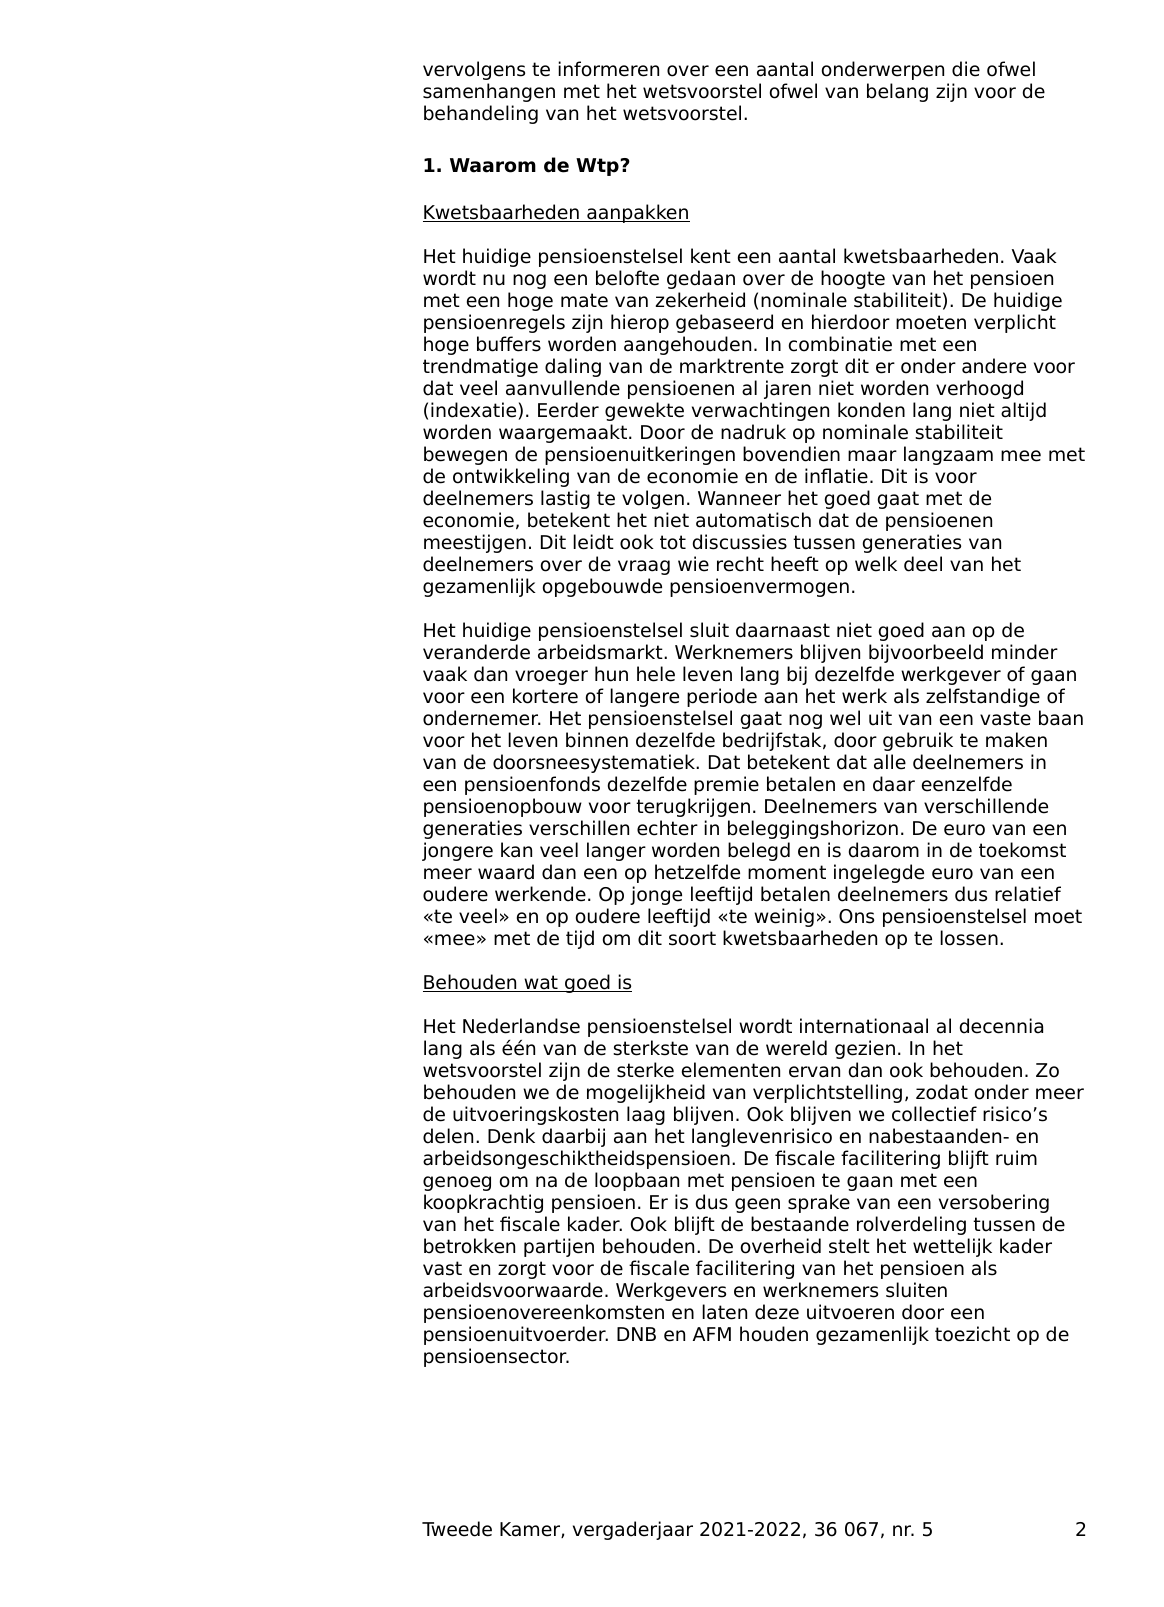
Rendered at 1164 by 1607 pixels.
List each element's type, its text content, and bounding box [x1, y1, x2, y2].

subtitle 1. Waarom de Wtp? [422, 155, 1087, 177]
text Het Nederlandse pensioenstelsel wordt internationaal al decennia lang als één van de sterkste van de wereld gezien. In het wetsvoorstel zijn de sterke elementen ervan dan ook behouden. Zo behouden we de mogelijkheid van verplichtstelling, zodat onder meer de uitvoeringskosten laag blijven. Ook blijven we collectief risico’s delen. Denk daarbij aan het langlevenrisico en nabestaanden- en arbeidsongeschiktheidspensioen. De fiscale facilitering blijft ruim genoeg om na de loopbaan met pensioen te gaan met een koopkrachtig pensioen. Er is dus geen sprake van een versobering van het fiscale kader. Ook blijft de bestaande rolverdeling tussen de betrokken partijen behouden. De overheid stelt het wettelijk kader vast en zorgt voor de fiscale facilitering van het pensioen als arbeidsvoorwaarde. Werkgevers en werknemers sluiten pensioenovereenkomsten en laten deze uitvoeren door een pensioenuitvoerder. DNB en AFM houden gezamenlijk toezicht op de pensioensector. [422, 1016, 1087, 1368]
text Het huidige pensioenstelsel kent een aantal kwetsbaarheden. Vaak wordt nu nog een belofte gedaan over de hoogte van het pensioen met een hoge mate van zekerheid (nominale stabiliteit). De huidige pensioenregels zijn hierop gebaseerd en hierdoor moeten verplicht hoge buffers worden aangehouden. In combinatie met een trendmatige daling van de marktrente zorgt dit er onder andere voor dat veel aanvullende pensioenen al jaren niet worden verhoogd (indexatie). Eerder gewekte verwachtingen konden lang niet altijd worden waargemaakt. Door de nadruk op nominale stabiliteit bewegen de pensioenuitkeringen bovendien maar langzaam mee met de ontwikkeling van de economie en de inflatie. Dit is voor deelnemers lastig te volgen. Wanneer het goed gaat met de economie, betekent het niet automatisch dat de pensioenen meestijgen. Dit leidt ook tot discussies tussen generaties van deelnemers over de vraag wie recht heeft op welk deel van het gezamenlijk opgebouwde pensioenvermogen. [422, 246, 1087, 598]
text vervolgens te informeren over een aantal onderwerpen die ofwel samenhangen met het wetsvoorstel ofwel van belang zijn voor de behandeling van het wetsvoorstel. [422, 59, 1087, 125]
subtitle Behouden wat goed is [422, 972, 1087, 994]
text Het huidige pensioenstelsel sluit daarnaast niet goed aan op de veranderde arbeidsmarkt. Werknemers blijven bijvoorbeeld minder vaak dan vroeger hun hele leven lang bij dezelfde werkgever of gaan voor een kortere of langere periode aan het werk als zelfstandige of ondernemer. Het pensioenstelsel gaat nog wel uit van een vaste baan voor het leven binnen dezelfde bedrijfstak, door gebruik te maken van de doorsneesystematiek. Dat betekent dat alle deelnemers in een pensioenfonds dezelfde premie betalen en daar eenzelfde pensioenopbouw voor terugkrijgen. Deelnemers van verschillende generaties verschillen echter in beleggingshorizon. De euro van een jongere kan veel langer worden belegd en is daarom in de toekomst meer waard dan een op hetzelfde moment ingelegde euro van een oudere werkende. Op jonge leeftijd betalen deelnemers dus relatief «te veel» en op oudere leeftijd «te weinig». Ons pensioenstelsel moet «mee» met de tijd om dit soort kwetsbaarheden op te lossen. [422, 620, 1087, 950]
subtitle Kwetsbaarheden aanpakken [422, 202, 1087, 224]
